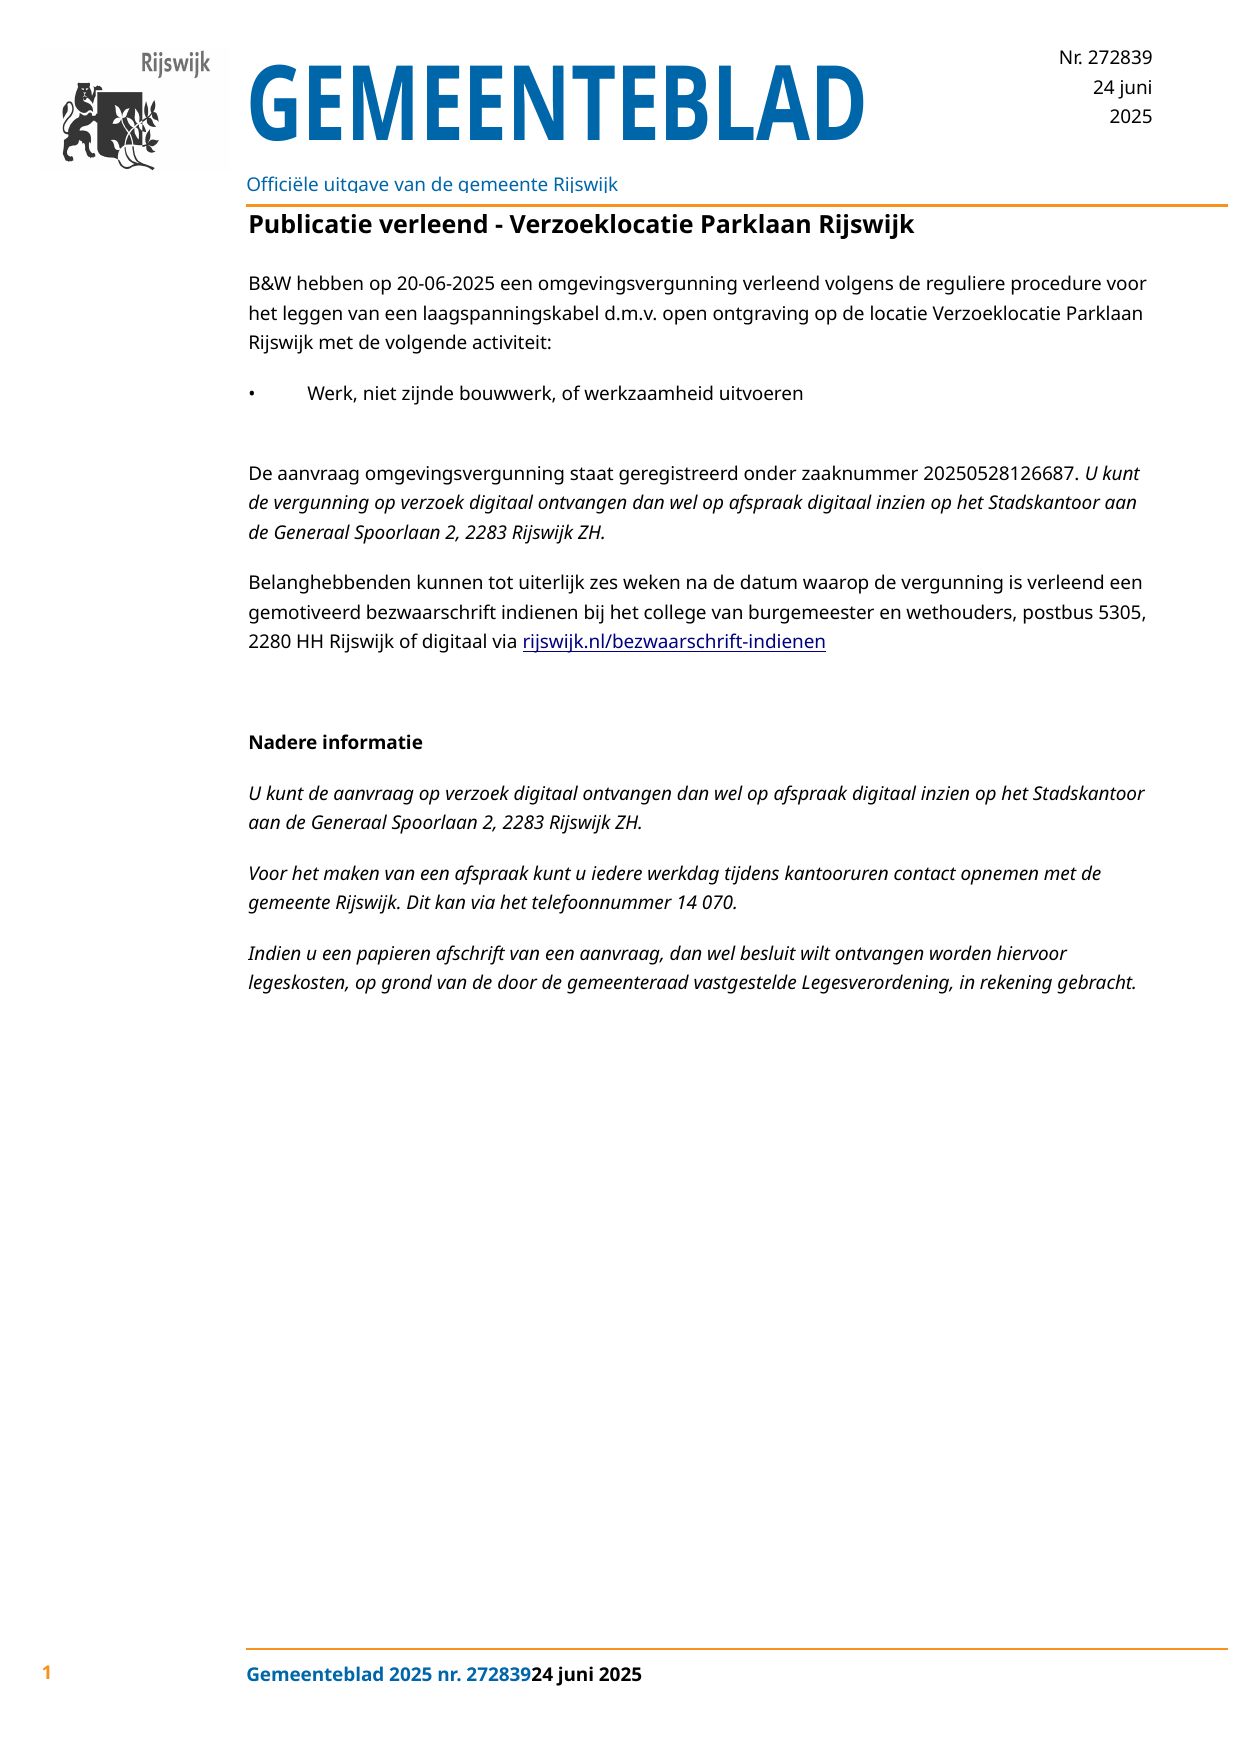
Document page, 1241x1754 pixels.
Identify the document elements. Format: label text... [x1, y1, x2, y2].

text De aanvraag omgevingsvergunning staat geregistreerd onder zaaknummer 20250528126687. U kunt de vergunning op verzoek digitaal ontvangen dan wel op afspraak digitaal inzien op het Stadskantoor aan de Generaal Spoorlaan 2, 2283 Rijswijk ZH. [248, 460, 1152, 545]
list Werk, niet zijnde bouwwerk, of werkzaamheid uitvoeren [248, 380, 1152, 406]
text Publicatie verleend - Verzoeklocatie Parklaan Rijswijk [248, 207, 1152, 241]
text U kunt de aanvraag op verzoek digitaal ontvangen dan wel op afspraak digitaal inzien op het Stadskantoor aan de Generaal Spoorlaan 2, 2283 Rijswijk ZH. [248, 780, 1152, 835]
picture [41, 47, 231, 172]
text Nadere informatie [248, 729, 1152, 755]
text Voor het maken van een afspraak kunt u iedere werkdag tijdens kantooruren contact opnemen met de gemeente Rijswijk. Dit kan via het telefoonnummer 14 070. [248, 860, 1152, 915]
text B&W hebben op 20-06-2025 een omgevingsvergunning verleend volgens de reguliere procedure voor het leggen van een laagspanningskabel d.m.v. open ontgraving op de locatie Verzoeklocatie Parklaan Rijswijk met de volgende activiteit: [248, 270, 1152, 355]
text Belanghebbenden kunnen tot uiterlijk zes weken na de datum waarop de vergunning is verleend een gemotiveerd bezwaarschrift indienen bij het college van burgemeester en wethouders, postbus 5305, 2280 HH Rijswijk of digitaal via rijswijk.nl/bezwaarschrift-indienen [248, 569, 1152, 654]
text Indien u een papieren afschrift van een aanvraag, dan wel besluit wilt ontvangen worden hiervoor legeskosten, op grond van de door de gemeenteraad vastgestelde Legesverordening, in rekening gebracht. [248, 940, 1152, 995]
